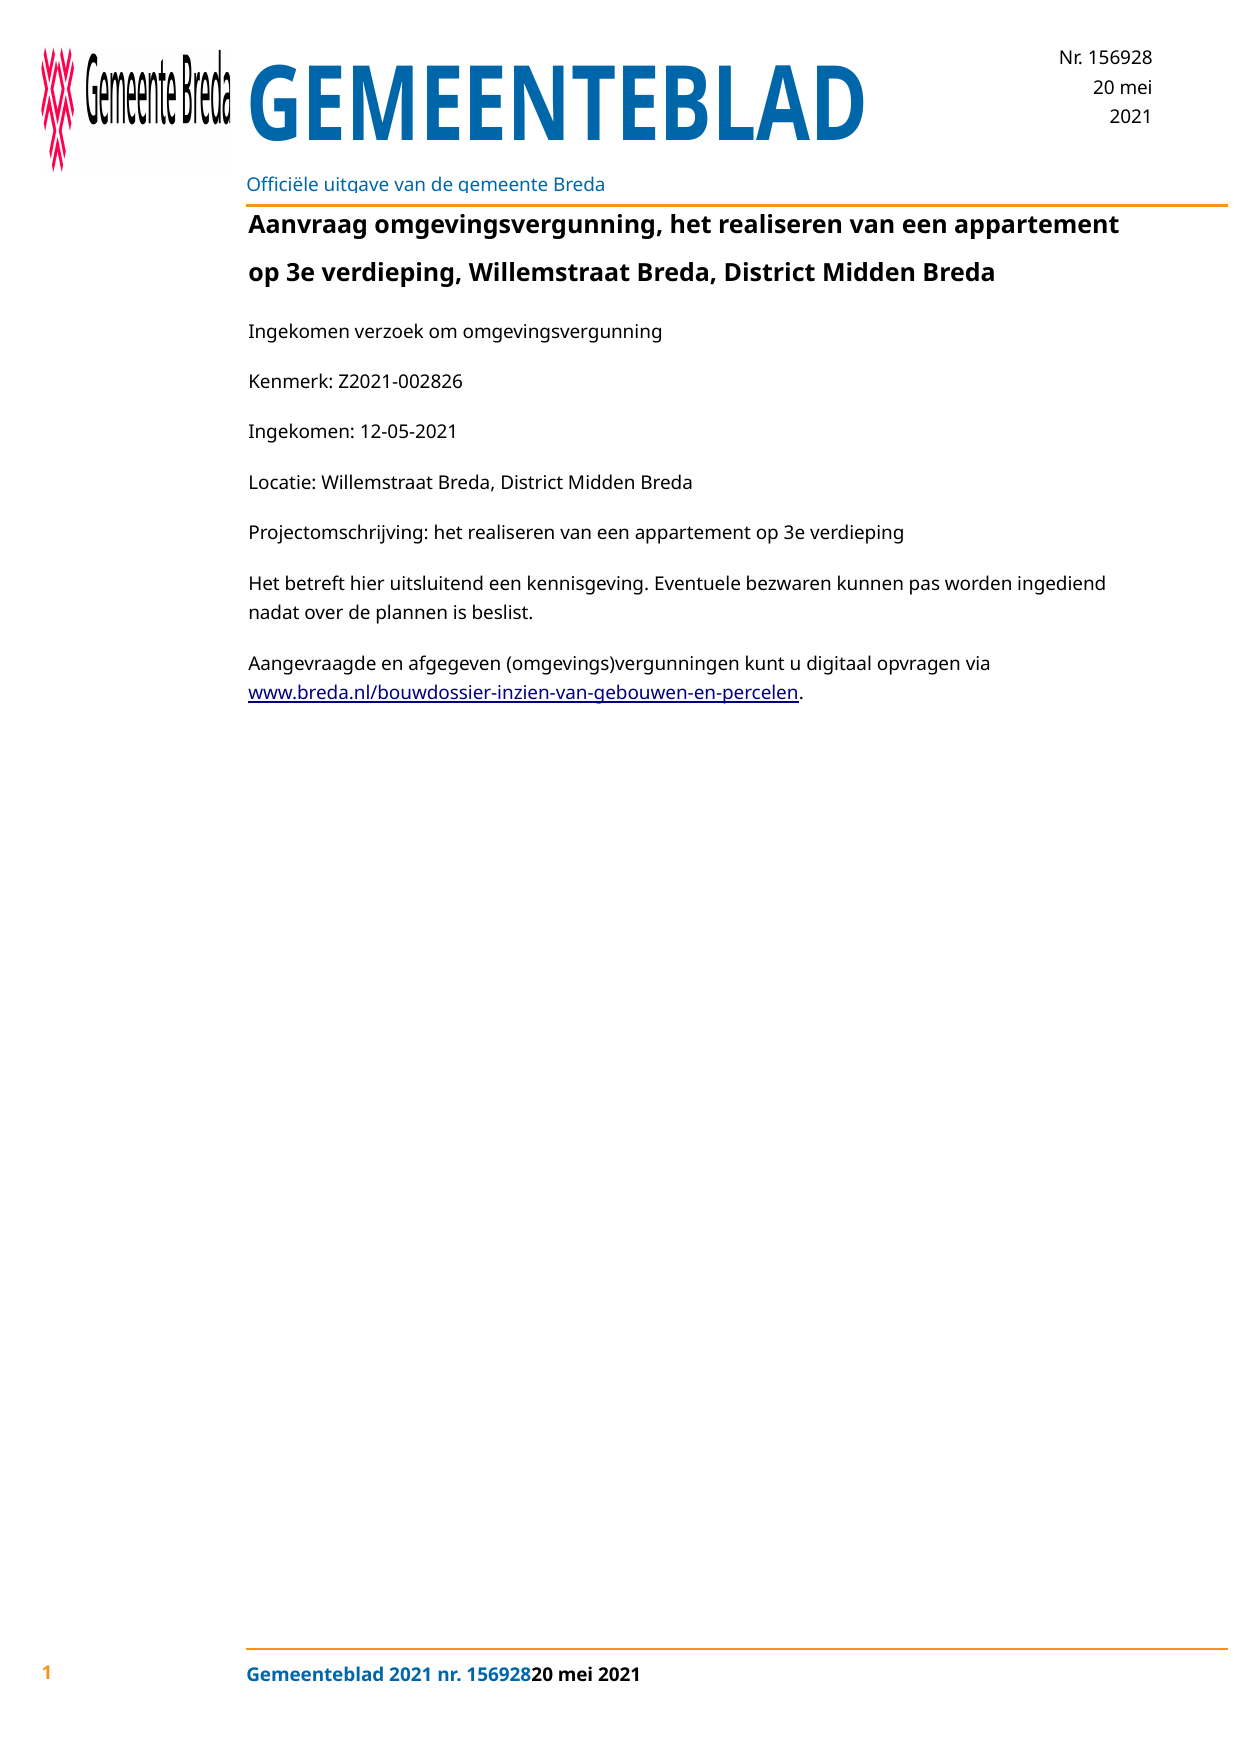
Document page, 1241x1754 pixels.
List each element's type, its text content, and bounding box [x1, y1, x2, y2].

text Aangevraagde en afgegeven (omgevings)vergunningen kunt u digitaal opvragen via www.breda.nl/bouwdossier-inzien-van-gebouwen-en-percelen. [248, 650, 1152, 705]
text Projectomschrijving: het realiseren van een appartement op 3e verdieping [248, 519, 1152, 545]
text Aanvraag omgevingsvergunning, het realiseren van een appartement op 3e verdieping, Willemstraat Breda, District Midden Breda [248, 207, 1152, 288]
picture [41, 47, 231, 172]
text Ingekomen: 12-05-2021 [248, 419, 1152, 444]
text Het betreft hier uitsluitend een kennisgeving. Eventuele bezwaren kunnen pas worden ingediend nadat over de plannen is beslist. [248, 570, 1152, 625]
text Locatie: Willemstraat Breda, District Midden Breda [248, 469, 1152, 495]
text Kenmerk: Z2021-002826 [248, 368, 1152, 394]
text Ingekomen verzoek om omgevingsvergunning [248, 318, 1152, 344]
